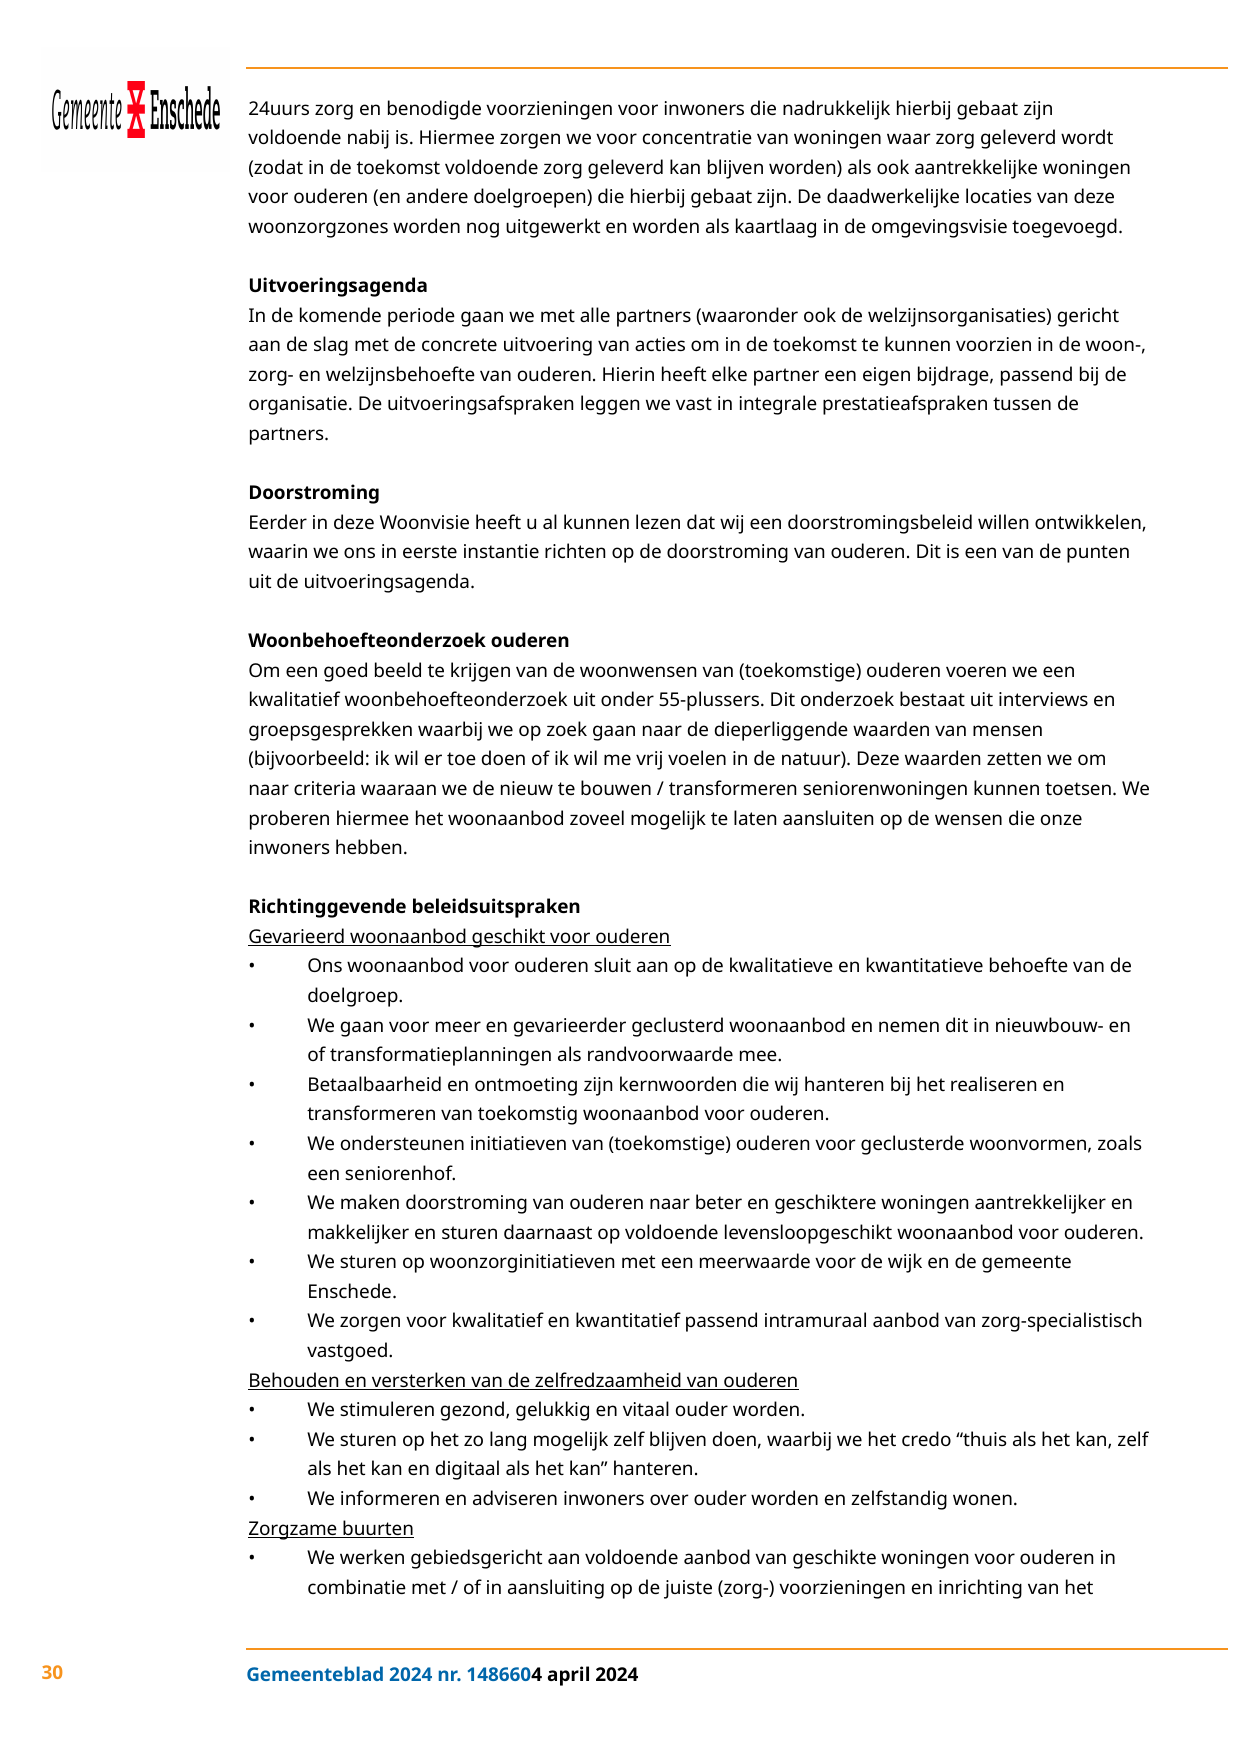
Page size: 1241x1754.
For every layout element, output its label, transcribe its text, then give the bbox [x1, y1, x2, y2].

text Doorstroming [248, 479, 1152, 505]
text Gevarieerd woonaanbod geschikt voor ouderen [248, 923, 1152, 949]
list Ons woonaanbod voor ouderen sluit aan op de kwalitatieve en kwantitatieve behoefte van de doelgroep. [248, 953, 1152, 1008]
list We gaan voor meer en gevarieerder geclusterd woonaanbod en nemen dit in nieuwbouw- en of transformatieplanningen als randvoorwaarde mee. [248, 1012, 1152, 1067]
text 24uurs zorg en benodigde voorzieningen voor inwoners die nadrukkelijk hierbij gebaat zijn voldoende nabij is. Hiermee zorgen we voor concentratie van woningen waar zorg geleverd wordt (zodat in de toekomst voldoende zorg geleverd kan blijven worden) als ook aantrekkelijke woningen voor ouderen (en andere doelgroepen) die hierbij gebaat zijn. De daadwerkelijke locaties van deze woonzorgzones worden nog uitgewerkt en worden als kaartlaag in de omgevingsvisie toegevoegd. [248, 95, 1152, 239]
list We informeren en adviseren inwoners over ouder worden en zelfstandig wonen. [248, 1485, 1152, 1511]
list We sturen op het zo lang mogelijk zelf blijven doen, waarbij we het credo “thuis als het kan, zelf als het kan en digitaal als het kan” hanteren. [248, 1426, 1152, 1481]
picture [41, 47, 231, 172]
list We werken gebiedsgericht aan voldoende aanbod van geschikte woningen voor ouderen in combinatie met / of in aansluiting op de juiste (zorg-) voorzieningen en inrichting van het [248, 1544, 1152, 1600]
list We ondersteunen initiatieven van (toekomstige) ouderen voor geclusterde woonvormen, zoals een seniorenhof. [248, 1130, 1152, 1186]
text Woonbehoefteonderzoek ouderen [248, 627, 1152, 653]
list We zorgen voor kwalitatief en kwantitatief passend intramuraal aanbod van zorg-specialistisch vastgoed. [248, 1308, 1152, 1363]
list We sturen op woonzorginitiatieven met een meerwaarde voor de wijk en de gemeente Enschede. [248, 1248, 1152, 1304]
list We maken doorstroming van ouderen naar beter en geschiktere woningen aantrekkelijker en makkelijker en sturen daarnaast op voldoende levensloopgeschikt woonaanbod voor ouderen. [248, 1189, 1152, 1245]
text Uitvoeringsagenda [248, 272, 1152, 298]
list We stimuleren gezond, gelukkig en vitaal ouder worden. [248, 1396, 1152, 1422]
text Om een goed beeld te krijgen van de woonwensen van (toekomstige) ouderen voeren we een kwalitatief woonbehoefteonderzoek uit onder 55-plussers. Dit onderzoek bestaat uit interviews en groepsgesprekken waarbij we op zoek gaan naar de dieperliggende waarden van mensen (bijvoorbeeld: ik wil er toe doen of ik wil me vrij voelen in de natuur). Deze waarden zetten we om naar criteria waaraan we de nieuw te bouwen / transformeren seniorenwoningen kunnen toetsen. We proberen hiermee het woonaanbod zoveel mogelijk te laten aansluiten op de wensen die onze inwoners hebben. [248, 657, 1152, 860]
text Zorgzame buurten [248, 1515, 1152, 1541]
text In de komende periode gaan we met alle partners (waaronder ook de welzijnsorganisaties) gericht aan de slag met de concrete uitvoering van acties om in de toekomst te kunnen voorzien in de woon-, zorg- en welzijnsbehoefte van ouderen. Hierin heeft elke partner een eigen bijdrage, passend bij de organisatie. De uitvoeringsafspraken leggen we vast in integrale prestatieafspraken tussen de partners. [248, 302, 1152, 446]
text Richtinggevende beleidsuitspraken [248, 893, 1152, 919]
list Betaalbaarheid en ontmoeting zijn kernwoorden die wij hanteren bij het realiseren en transformeren van toekomstig woonaanbod voor ouderen. [248, 1071, 1152, 1126]
text Behouden en versterken van de zelfredzaamheid van ouderen [248, 1367, 1152, 1393]
text Eerder in deze Woonvisie heeft u al kunnen lezen dat wij een doorstromingsbeleid willen ontwikkelen, waarin we ons in eerste instantie richten op de doorstroming van ouderen. Dit is een van de punten uit de uitvoeringsagenda. [248, 509, 1152, 594]
